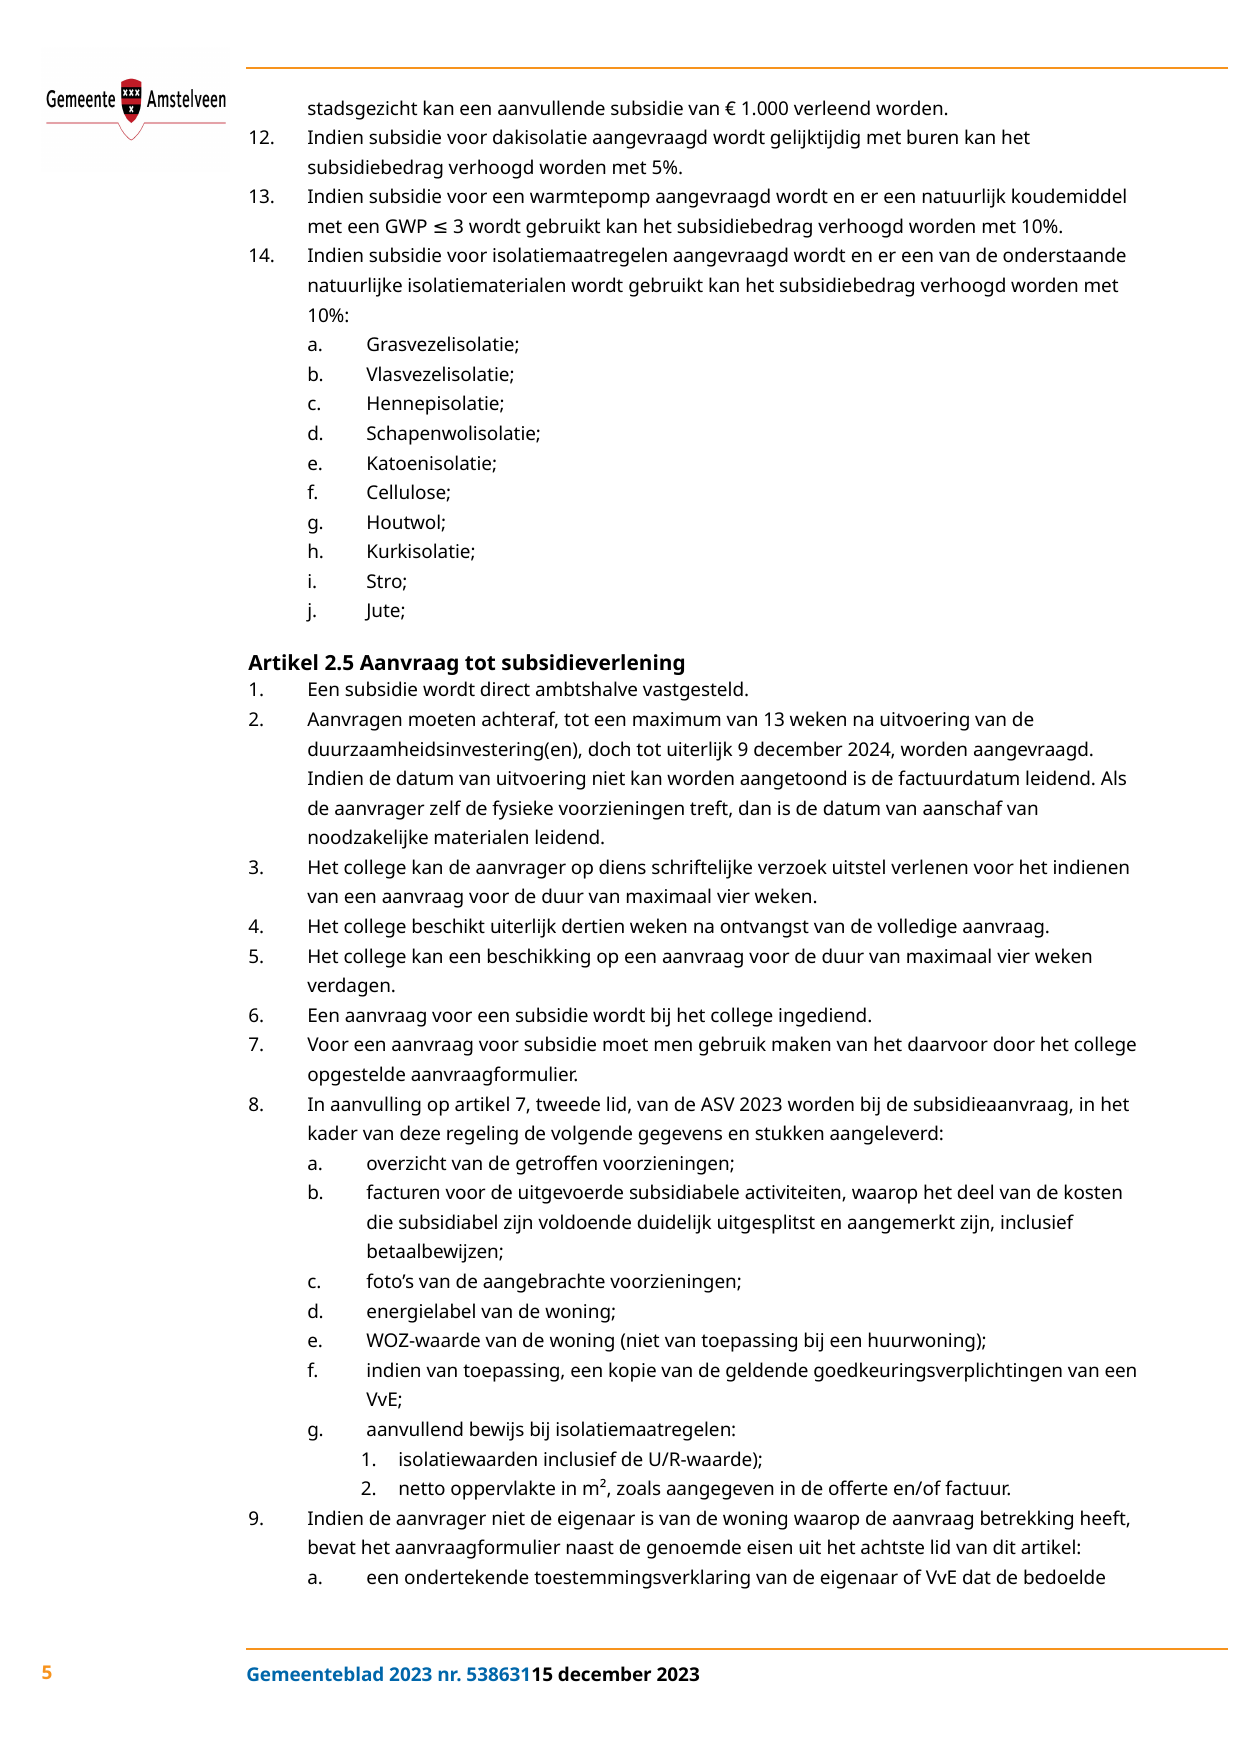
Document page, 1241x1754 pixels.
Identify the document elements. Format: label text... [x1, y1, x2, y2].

list Indien subsidie voor een warmtepomp aangevraagd wordt en er een natuurlijk koudemiddel met een GWP ≤ 3 wordt gebruikt kan het subsidiebedrag verhoogd worden met 10%. [248, 183, 1152, 239]
list Kurkisolatie; [307, 538, 1152, 564]
list Een subsidie wordt direct ambtshalve vastgesteld. [248, 677, 1152, 702]
list Indien de aanvrager niet de eigenaar is van de woning waarop de aanvraag betrekking heeft, bevat het aanvraagformulier naast de genoemde eisen uit het achtste lid van dit artikel: [248, 1505, 1152, 1560]
list Aanvragen moeten achteraf, tot een maximum van 13 weken na uitvoering van de duurzaamheidsinvestering(en), doch tot uiterlijk 9 december 2024, worden aangevraagd. Indien de datum van uitvoering niet kan worden aangetoond is de factuurdatum leidend. Als de aanvrager zelf de fysieke voorzieningen treft, dan is de datum van aanschaf van noodzakelijke materialen leidend. [248, 706, 1152, 850]
list Een aanvraag voor een subsidie wordt bij het college ingediend. [248, 1002, 1152, 1028]
picture [41, 47, 231, 172]
list Hennepisolatie; [307, 391, 1152, 416]
list Jute; [307, 598, 1152, 623]
list een ondertekende toestemmingsverklaring van de eigenaar of VvE dat de bedoelde [307, 1564, 1152, 1590]
list stadsgezicht kan een aanvullende subsidie van € 1.000 verleend worden. [248, 95, 1152, 121]
list netto oppervlakte in m², zoals aangegeven in de offerte en/of factuur. [361, 1475, 1152, 1501]
list Houtwol; [307, 509, 1152, 535]
list Voor een aanvraag voor subsidie moet men gebruik maken van het daarvoor door het college opgestelde aanvraagformulier. [248, 1032, 1152, 1087]
list overzicht van de getroffen voorzieningen; [307, 1150, 1152, 1176]
list Vlasvezelisolatie; [307, 361, 1152, 387]
list Katoenisolatie; [307, 450, 1152, 476]
list isolatiewaarden inclusief de U/R-waarde); [361, 1446, 1152, 1471]
text Artikel 2.5 Aanvraag tot subsidieverlening [248, 648, 1152, 677]
list facturen voor de uitgevoerde subsidiabele activiteiten, waarop het deel van de kosten die subsidiabel zijn voldoende duidelijk uitgesplitst en aangemerkt zijn, inclusief betaalbewijzen; [307, 1179, 1152, 1264]
list Grasvezelisolatie; [307, 331, 1152, 357]
list aanvullend bewijs bij isolatiemaatregelen: [307, 1416, 1152, 1442]
list energielabel van de woning; [307, 1298, 1152, 1323]
list foto’s van de aangebrachte voorzieningen; [307, 1268, 1152, 1294]
list Schapenwolisolatie; [307, 420, 1152, 446]
list Het college beschikt uiterlijk dertien weken na ontvangst van de volledige aanvraag. [248, 913, 1152, 939]
list Indien subsidie voor isolatiemaatregelen aangevraagd wordt en er een van de onderstaande natuurlijke isolatiematerialen wordt gebruikt kan het subsidiebedrag verhoogd worden met 10%: [248, 243, 1152, 328]
list Cellulose; [307, 479, 1152, 505]
list Het college kan de aanvrager op diens schriftelijke verzoek uitstel verlenen voor het indienen van een aanvraag voor de duur van maximaal vier weken. [248, 854, 1152, 909]
list Het college kan een beschikking op een aanvraag voor de duur van maximaal vier weken verdagen. [248, 943, 1152, 998]
list In aanvulling op artikel 7, tweede lid, van de ASV 2023 worden bij de subsidieaanvraag, in het kader van deze regeling de volgende gegevens en stukken aangeleverd: [248, 1091, 1152, 1146]
list Indien subsidie voor dakisolatie aangevraagd wordt gelijktijdig met buren kan het subsidiebedrag verhoogd worden met 5%. [248, 124, 1152, 180]
list Stro; [307, 568, 1152, 594]
list WOZ-waarde van de woning (niet van toepassing bij een huurwoning); [307, 1327, 1152, 1353]
list indien van toepassing, een kopie van de geldende goedkeuringsverplichtingen van een VvE; [307, 1357, 1152, 1412]
